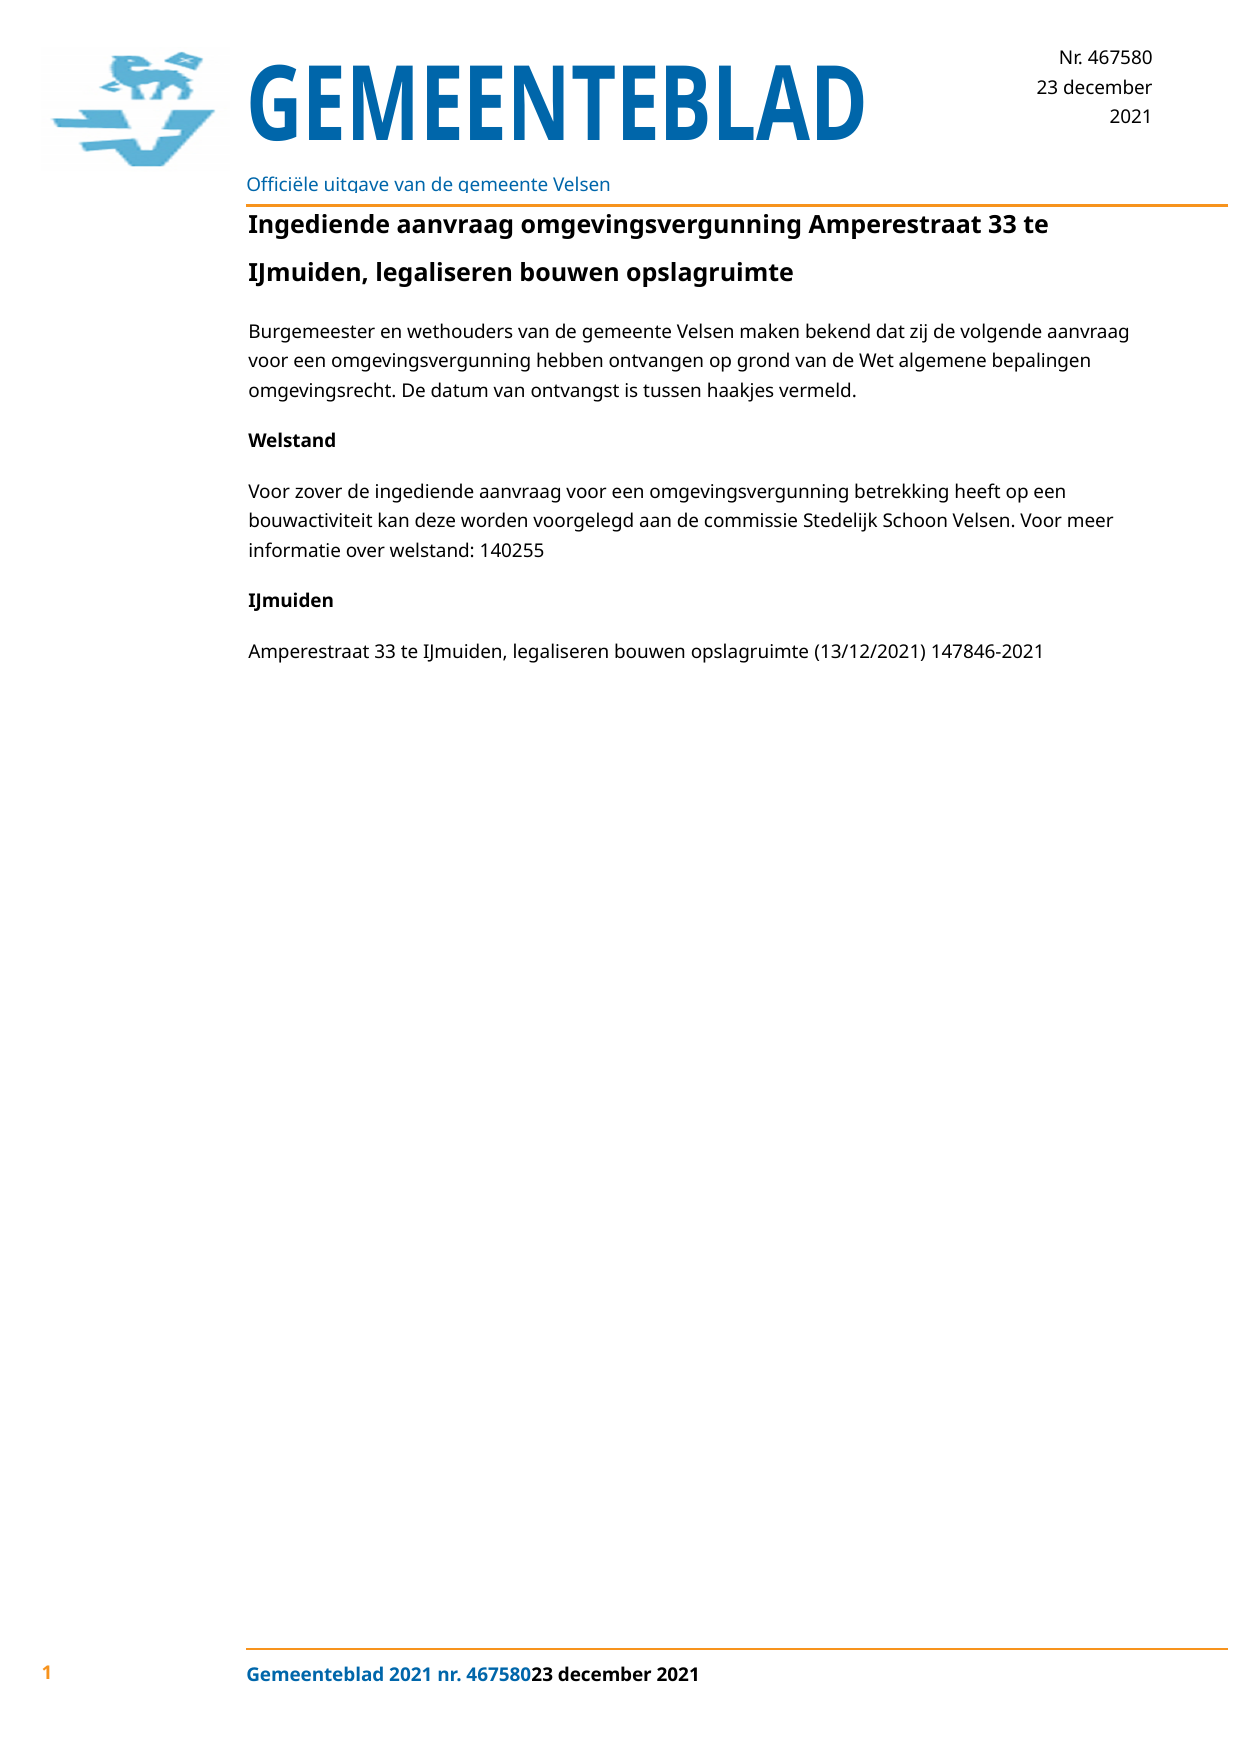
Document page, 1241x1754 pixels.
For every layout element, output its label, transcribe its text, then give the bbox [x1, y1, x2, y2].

text Ingediende aanvraag omgevingsvergunning Amperestraat 33 te IJmuiden, legaliseren bouwen opslagruimte [248, 207, 1152, 288]
text Welstand [248, 427, 1152, 453]
picture [41, 47, 231, 172]
text Amperestraat 33 te IJmuiden, legaliseren bouwen opslagruimte (13/12/2021) 147846-2021 [248, 638, 1152, 664]
text IJmuiden [248, 587, 1152, 613]
text Burgemeester en wethouders van de gemeente Velsen maken bekend dat zij de volgende aanvraag voor een omgevingsvergunning hebben ontvangen op grond van de Wet algemene bepalingen omgevingsrecht. De datum van ontvangst is tussen haakjes vermeld. [248, 318, 1152, 403]
text Voor zover de ingediende aanvraag voor een omgevingsvergunning betrekking heeft op een bouwactiviteit kan deze worden voorgelegd aan de commissie Stedelijk Schoon Velsen. Voor meer informatie over welstand: 140255 [248, 478, 1152, 563]
